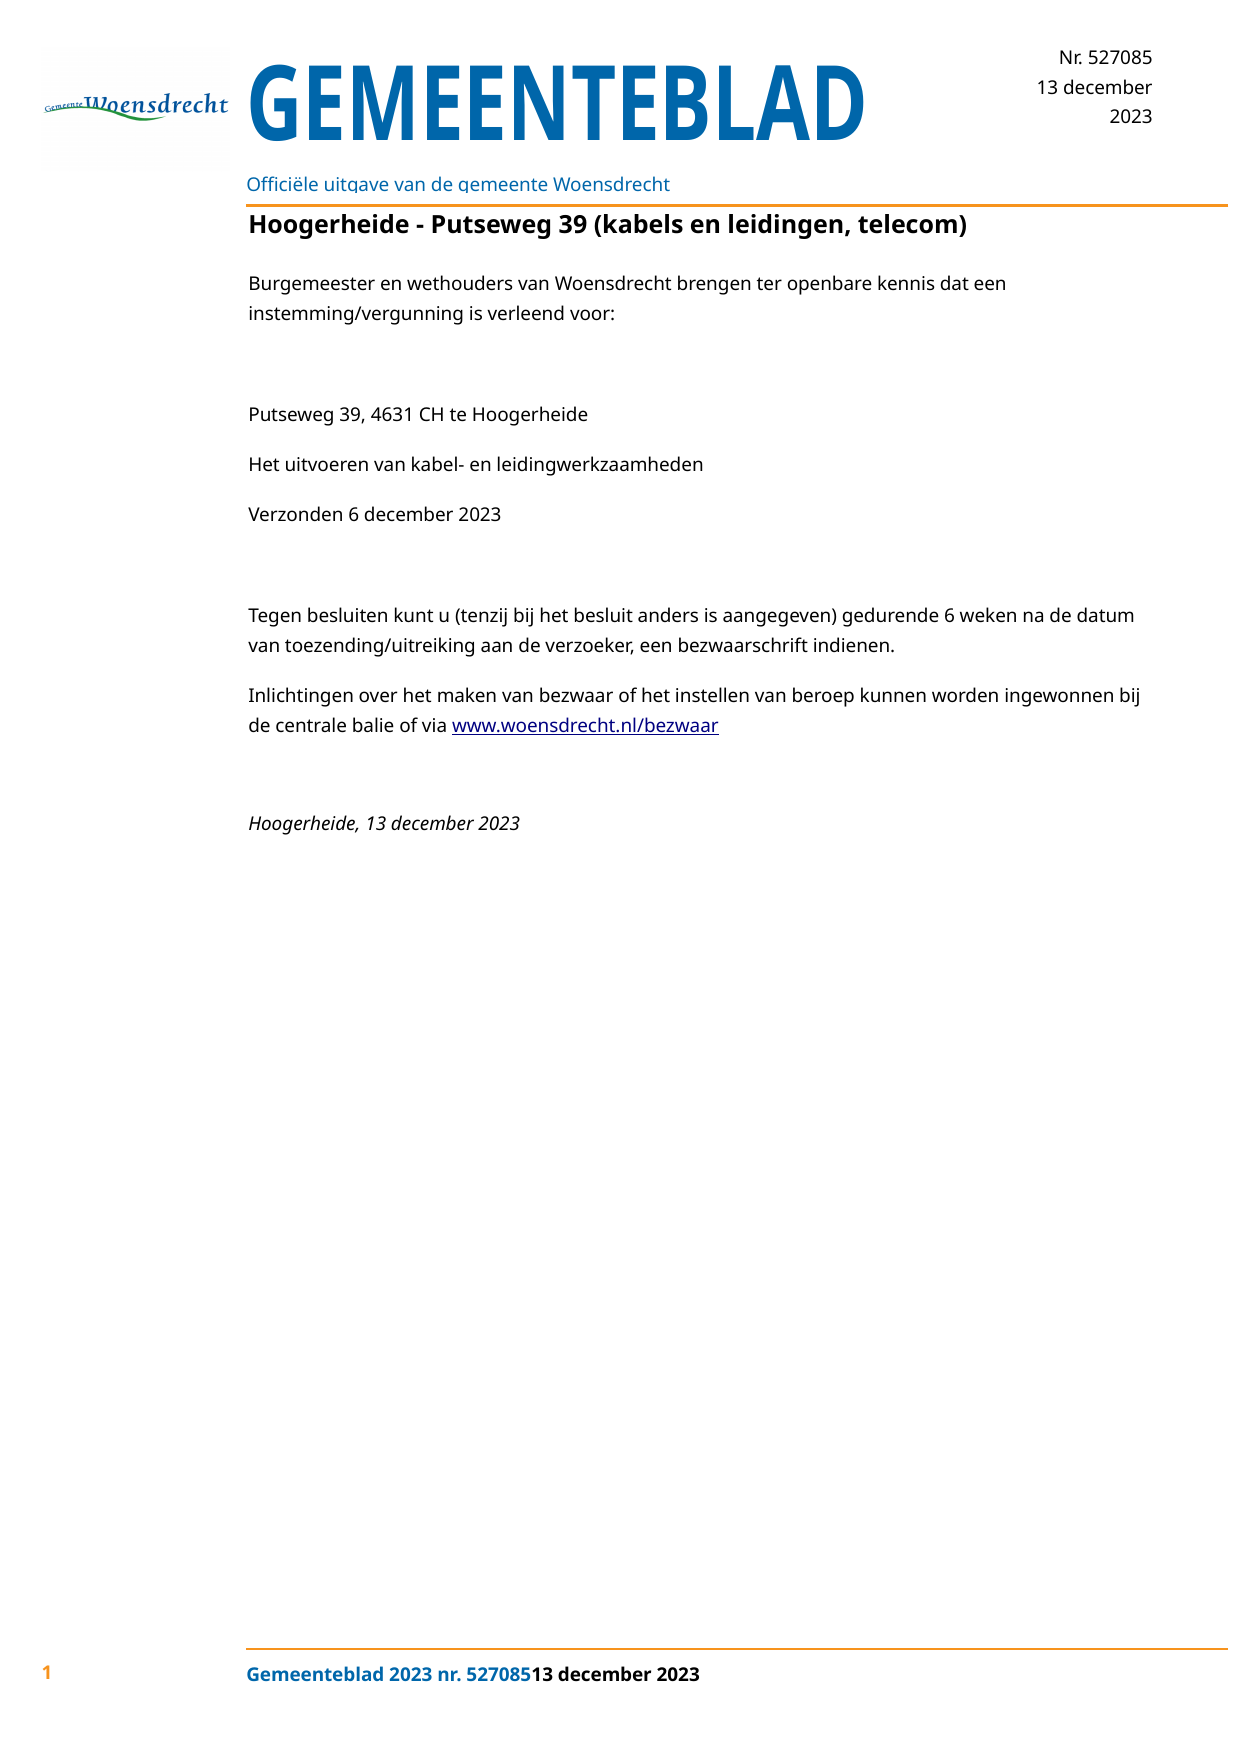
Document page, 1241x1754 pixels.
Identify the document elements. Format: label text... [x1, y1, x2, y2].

text Putseweg 39, 4631 CH te Hoogerheide [248, 401, 1152, 426]
text Hoogerheide - Putseweg 39 (kabels en leidingen, telecom) [248, 207, 1152, 241]
text Het uitvoeren van kabel- en leidingwerkzaamheden [248, 451, 1152, 477]
text Verzonden 6 december 2023 [248, 502, 1152, 527]
text Hoogerheide, 13 december 2023 [248, 810, 1152, 836]
picture [41, 47, 231, 172]
text Tegen besluiten kunt u (tenzij bij het besluit anders is aangegeven) gedurende 6 weken na de datum van toezending/uitreiking aan de verzoeker, een bezwaarschrift indienen. [248, 602, 1152, 658]
text Burgemeester en wethouders van Woensdrecht brengen ter openbare kennis dat een instemming/vergunning is verleend voor: [248, 270, 1152, 326]
text Inlichtingen over het maken van bezwaar of het instellen van beroep kunnen worden ingewonnen bij de centrale balie of via www.woensdrecht.nl/bezwaar [248, 682, 1152, 738]
